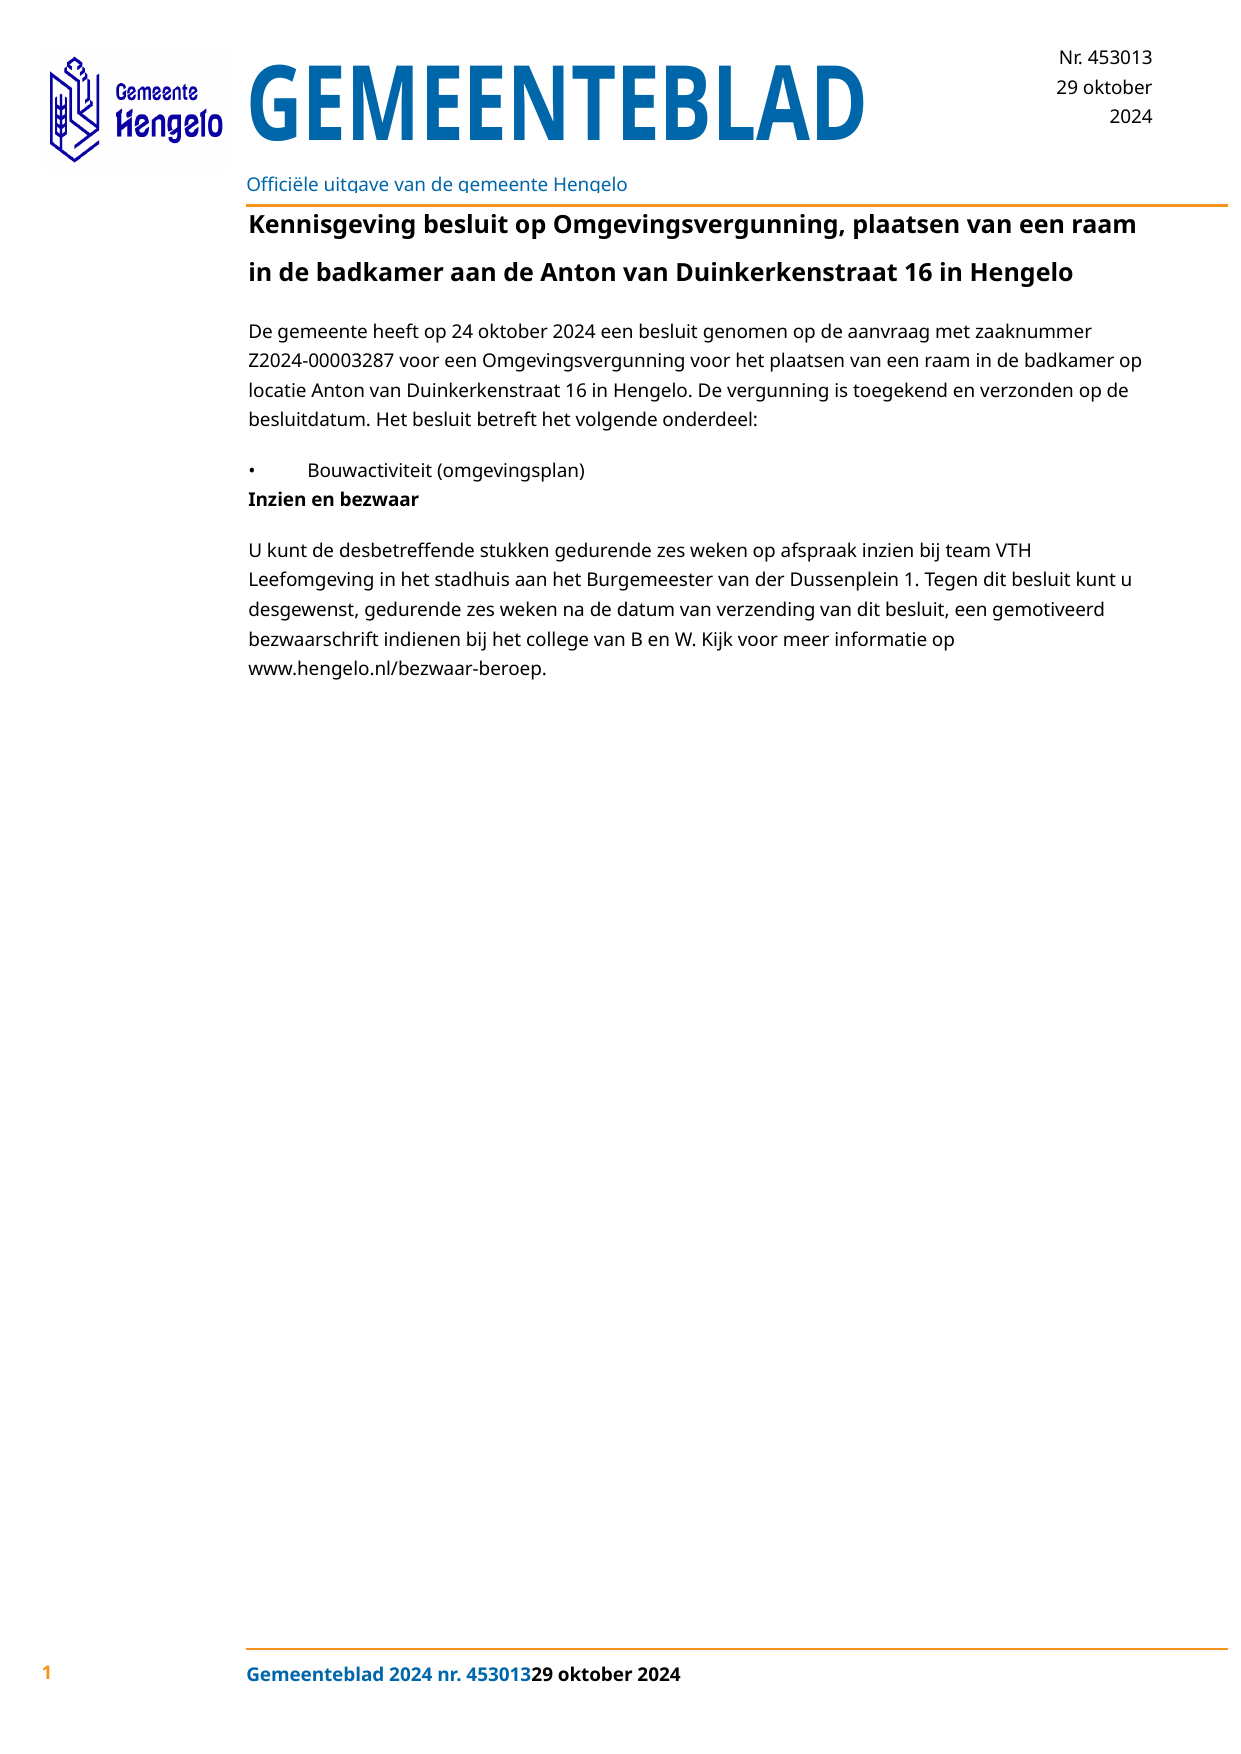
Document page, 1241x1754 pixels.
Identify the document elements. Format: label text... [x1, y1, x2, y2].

picture [41, 47, 231, 172]
text Inzien en bezwaar [248, 487, 1152, 512]
text De gemeente heeft op 24 oktober 2024 een besluit genomen op de aanvraag met zaaknummer Z2024-00003287 voor een Omgevingsvergunning voor het plaatsen van een raam in de badkamer op locatie Anton van Duinkerkenstraat 16 in Hengelo. De vergunning is toegekend en verzonden op de besluitdatum. Het besluit betreft het volgende onderdeel: [248, 318, 1152, 432]
text U kunt de desbetreffende stukken gedurende zes weken op afspraak inzien bij team VTH Leefomgeving in het stadhuis aan het Burgemeester van der Dussenplein 1. Tegen dit besluit kunt u desgewenst, gedurende zes weken na de datum van verzending van dit besluit, een gemotiveerd bezwaarschrift indienen bij het college van B en W. Kijk voor meer informatie op www.hengelo.nl/bezwaar-beroep. [248, 537, 1152, 681]
text Kennisgeving besluit op Omgevingsvergunning, plaatsen van een raam in de badkamer aan de Anton van Duinkerkenstraat 16 in Hengelo [248, 207, 1152, 288]
list Bouwactiviteit (omgevingsplan) [248, 457, 1152, 483]
